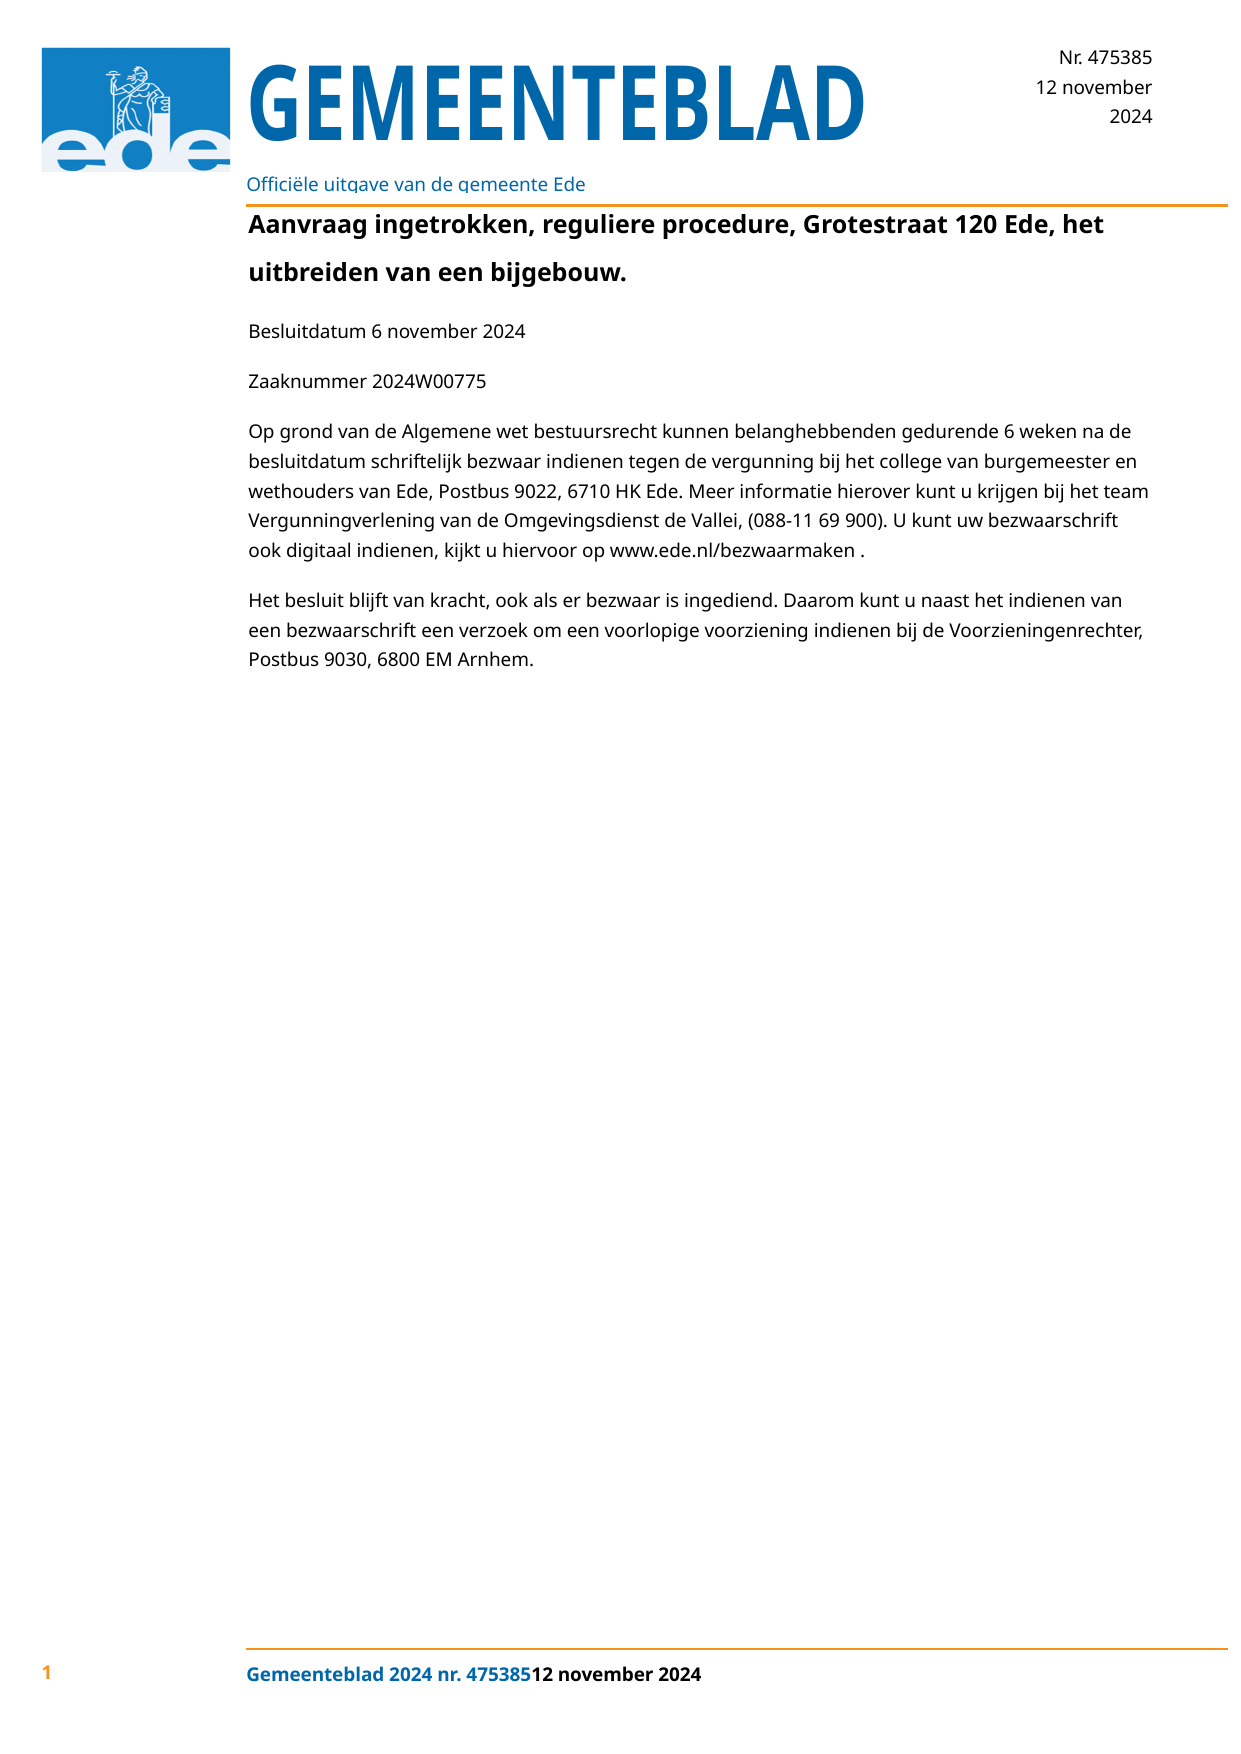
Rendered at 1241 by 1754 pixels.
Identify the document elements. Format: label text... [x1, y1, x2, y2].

text Aanvraag ingetrokken, reguliere procedure, Grotestraat 120 Ede, het uitbreiden van een bijgebouw. [248, 207, 1152, 288]
text Zaaknummer 2024W00775 [248, 368, 1152, 394]
text Op grond van de Algemene wet bestuursrecht kunnen belanghebbenden gedurende 6 weken na de besluitdatum schriftelijk bezwaar indienen tegen de vergunning bij het college van burgemeester en wethouders van Ede, Postbus 9022, 6710 HK Ede. Meer informatie hierover kunt u krijgen bij het team Vergunningverlening van de Omgevingsdienst de Vallei, (088-11 69 900). U kunt uw bezwaarschrift ook digitaal indienen, kijkt u hiervoor op www.ede.nl/bezwaarmaken . [248, 419, 1152, 563]
text Besluitdatum 6 november 2024 [248, 318, 1152, 344]
picture [41, 47, 231, 172]
text Het besluit blijft van kracht, ook als er bezwaar is ingediend. Daarom kunt u naast het indienen van een bezwaarschrift een verzoek om een voorlopige voorziening indienen bij de Voorzieningenrechter, Postbus 9030, 6800 EM Arnhem. [248, 587, 1152, 672]
